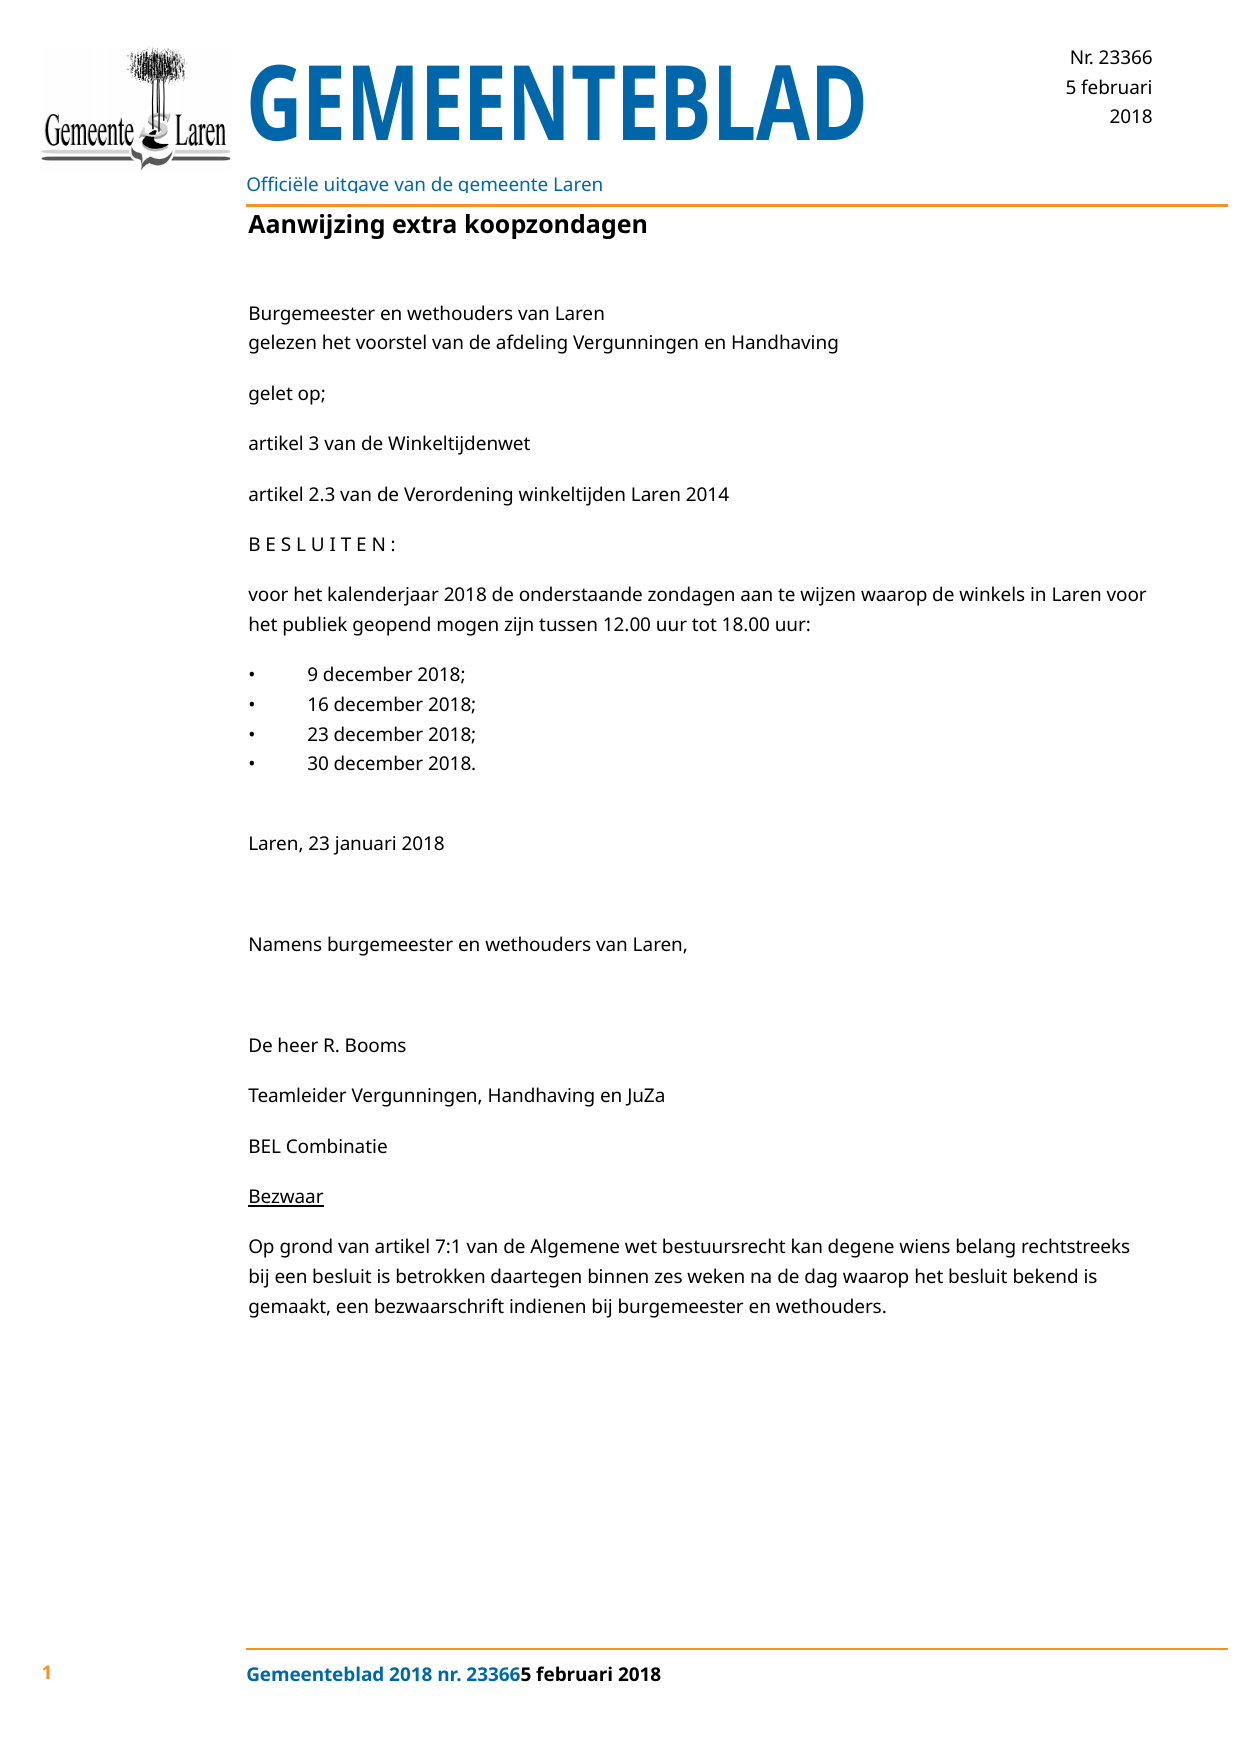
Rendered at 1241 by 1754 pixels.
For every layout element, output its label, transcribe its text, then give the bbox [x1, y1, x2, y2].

list 16 december 2018; [248, 691, 1152, 717]
text gelezen het voorstel van de afdeling Vergunningen en Handhaving [248, 329, 1152, 355]
text artikel 2.3 van de Verordening winkeltijden Laren 2014 [248, 481, 1152, 506]
text artikel 3 van de Winkeltijdenwet [248, 430, 1152, 456]
text Op grond van artikel 7:1 van de Algemene wet bestuursrecht kan degene wiens belang rechtstreeks bij een besluit is betrokken daartegen binnen zes weken na de dag waarop het besluit bekend is gemaakt, een bezwaarschrift indienen bij burgemeester en wethouders. [248, 1234, 1152, 1318]
text Bezwaar [248, 1183, 1152, 1209]
text B E S L U I T E N : [248, 531, 1152, 557]
text De heer R. Booms [248, 1032, 1152, 1058]
list 9 december 2018; [248, 662, 1152, 687]
list 30 december 2018. [248, 750, 1152, 776]
text BEL Combinatie [248, 1133, 1152, 1158]
text gelet op; [248, 380, 1152, 406]
text Laren, 23 januari 2018 [248, 830, 1152, 856]
text Aanwijzing extra koopzondagen [248, 207, 1152, 241]
text Teamleider Vergunningen, Handhaving en JuZa [248, 1082, 1152, 1108]
text Burgemeester en wethouders van Laren [248, 300, 1152, 326]
text voor het kalenderjaar 2018 de onderstaande zondagen aan te wijzen waarop de winkels in Laren voor het publiek geopend mogen zijn tussen 12.00 uur tot 18.00 uur: [248, 582, 1152, 637]
text Namens burgemeester en wethouders van Laren, [248, 931, 1152, 957]
list 23 december 2018; [248, 721, 1152, 746]
picture [41, 47, 231, 172]
